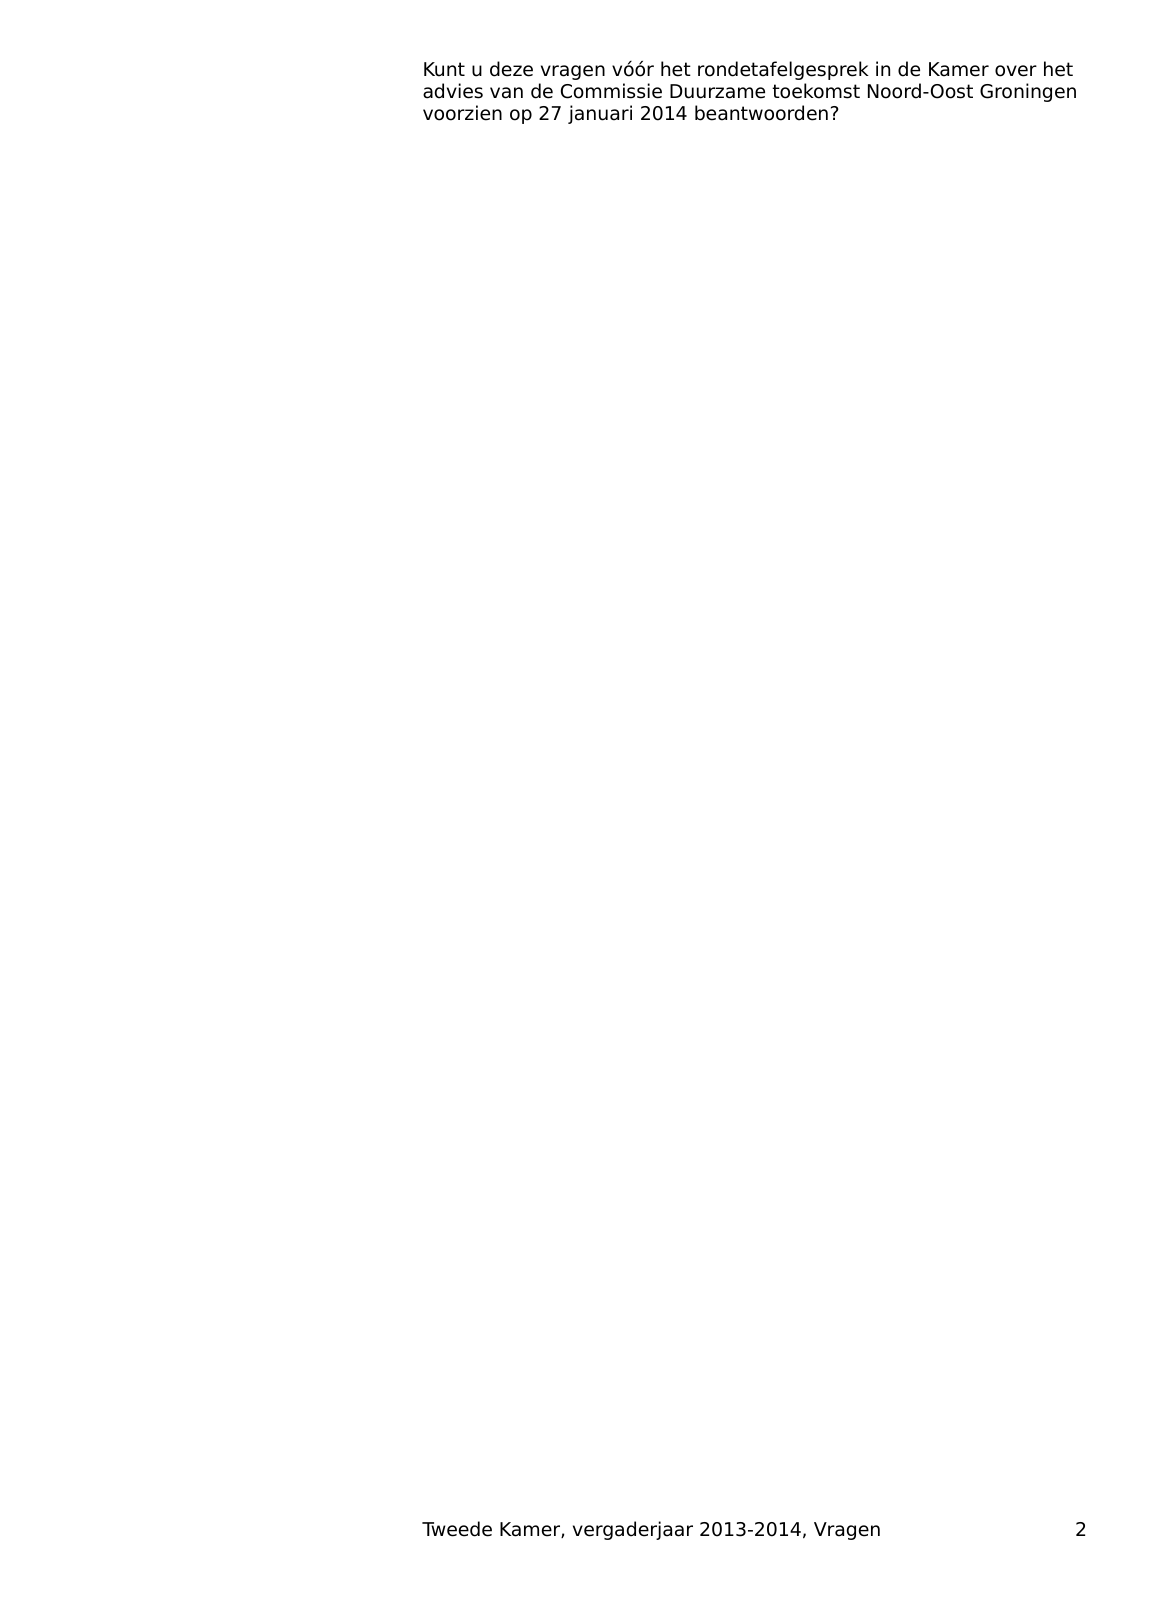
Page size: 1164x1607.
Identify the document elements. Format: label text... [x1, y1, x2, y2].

text Kunt u deze vragen vóór het rondetafelgesprek in de Kamer over het advies van de Commissie Duurzame toekomst Noord-Oost Groningen voorzien op 27 januari 2014 beantwoorden? [422, 59, 1087, 125]
